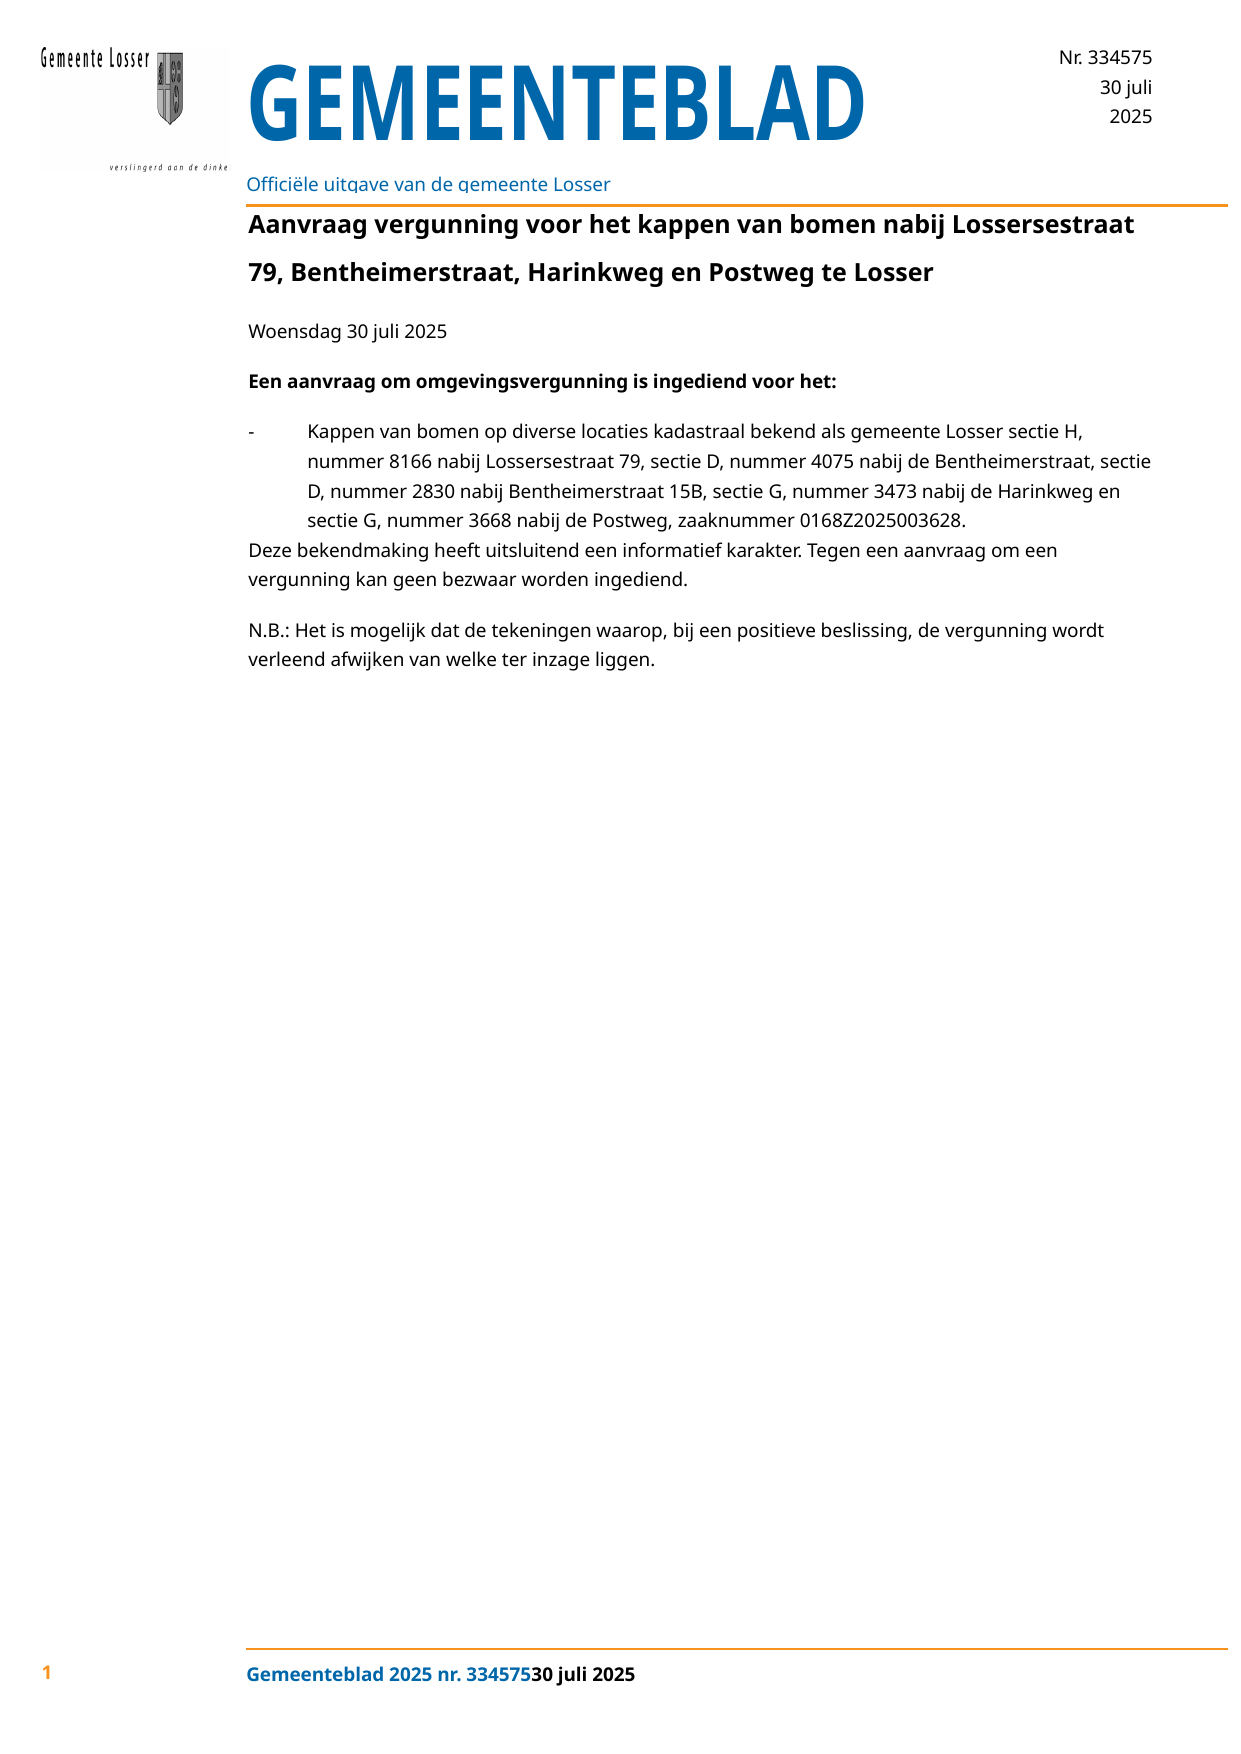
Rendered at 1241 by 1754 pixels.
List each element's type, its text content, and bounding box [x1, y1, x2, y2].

text Een aanvraag om omgevingsvergunning is ingediend voor het: [248, 368, 1152, 394]
list Kappen van bomen op diverse locaties kadastraal bekend als gemeente Losser sectie H, nummer 8166 nabij Lossersestraat 79, sectie D, nummer 4075 nabij de Bentheimerstraat, sectie D, nummer 2830 nabij Bentheimerstraat 15B, sectie G, nummer 3473 nabij de Harinkweg en sectie G, nummer 3668 nabij de Postweg, zaaknummer 0168Z2025003628. [248, 419, 1152, 533]
text Aanvraag vergunning voor het kappen van bomen nabij Lossersestraat 79, Bentheimerstraat, Harinkweg en Postweg te Losser [248, 207, 1152, 288]
text N.B.: Het is mogelijk dat de tekeningen waarop, bij een positieve beslissing, de vergunning wordt verleend afwijken van welke ter inzage liggen. [248, 617, 1152, 672]
text Woensdag 30 juli 2025 [248, 318, 1152, 344]
text Deze bekendmaking heeft uitsluitend een informatief karakter. Tegen een aanvraag om een vergunning kan geen bezwaar worden ingediend. [248, 537, 1152, 592]
picture [41, 47, 231, 172]
